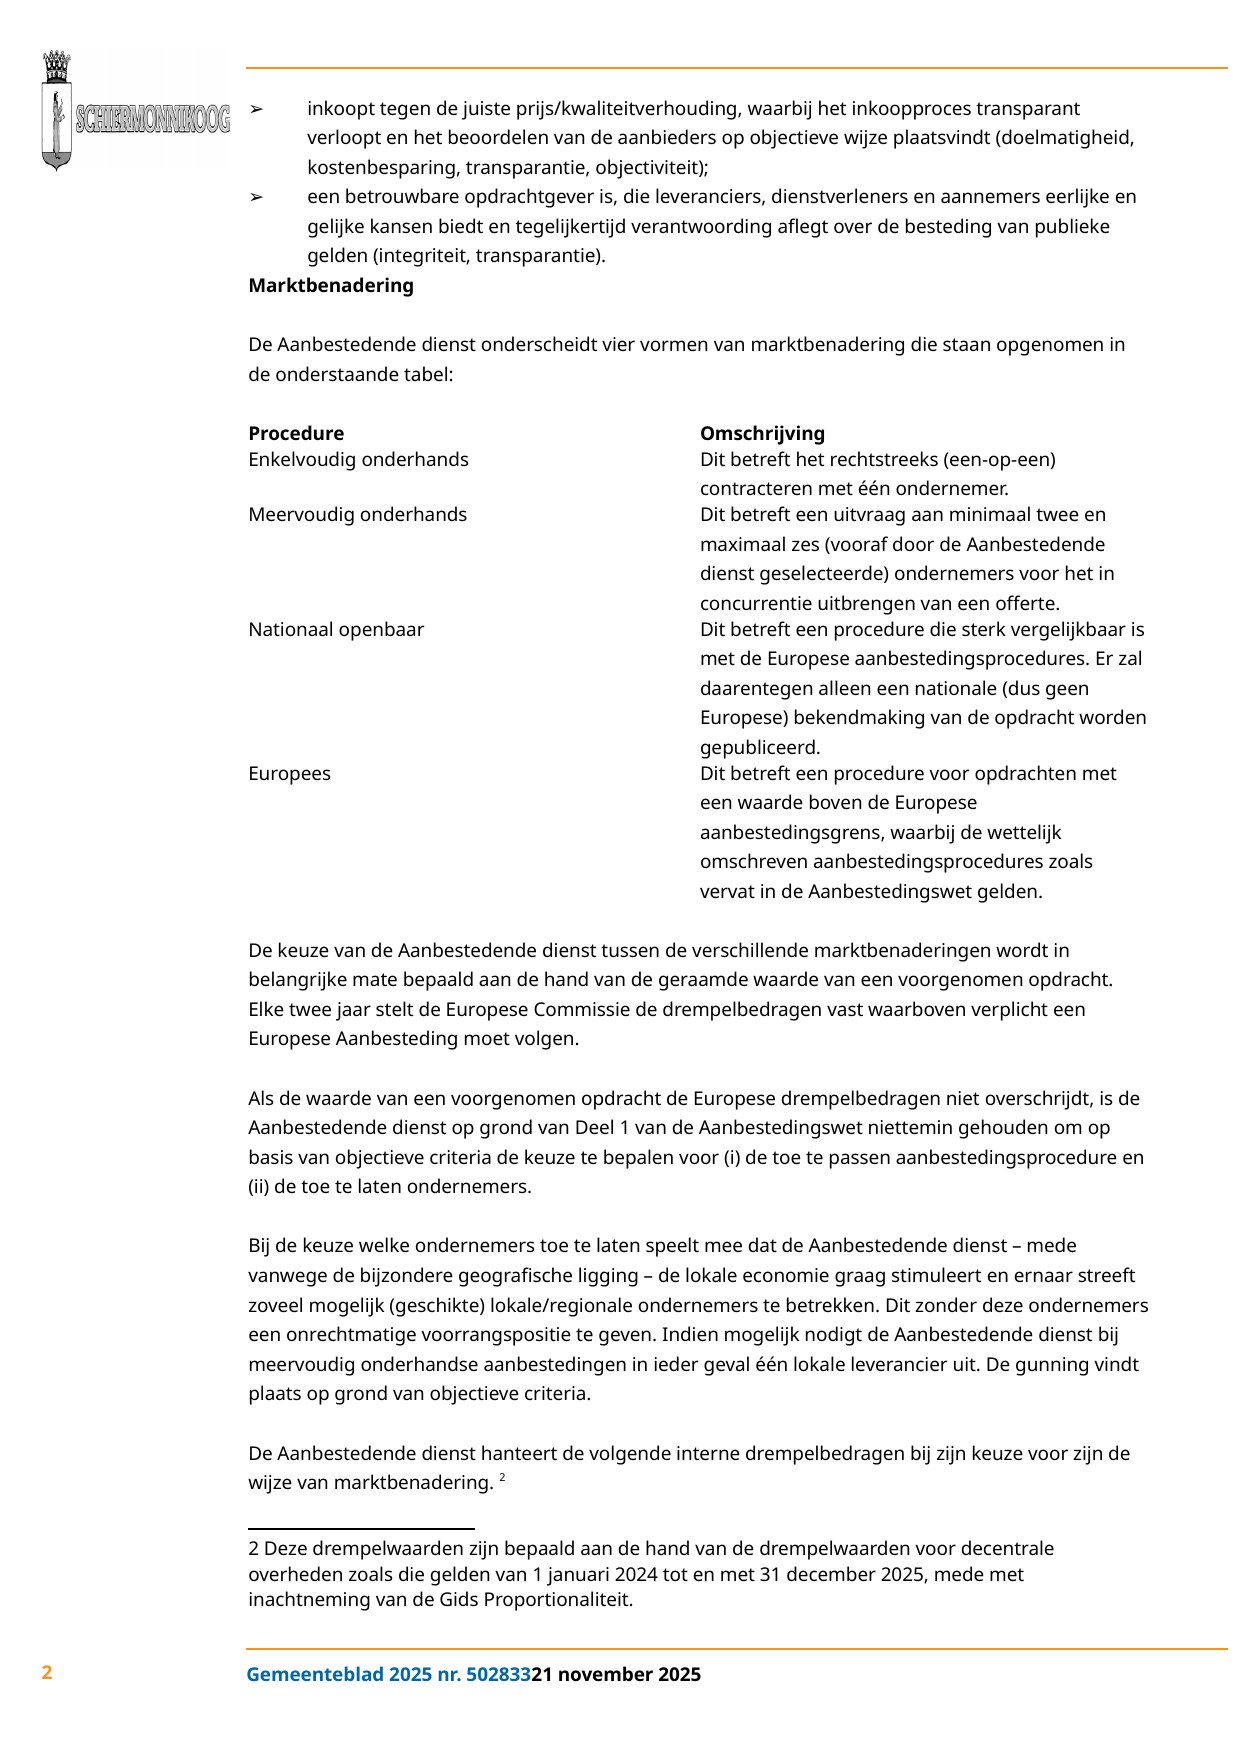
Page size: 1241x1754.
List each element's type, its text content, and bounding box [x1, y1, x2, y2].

table_cell Dit betreft een uitvraag aan minimaal twee en maximaal zes (vooraf door de Aanbestedende dienst geselecteerde) ondernemers voor het in concurrentie uitbrengen van een offerte. [700, 501, 1152, 616]
table_cell Dit betreft een procedure voor opdrachten met een waarde boven de Europese aanbestedingsgrens, waarbij de wettelijk omschreven aanbestedingsprocedures zoals vervat in de Aanbestedingswet gelden. [700, 760, 1152, 904]
text Bij de keuze welke ondernemers toe te laten speelt mee dat de Aanbestedende dienst – mede vanwege de bijzondere geografische ligging – de lokale economie graag stimuleert en ernaar streeft zoveel mogelijk (geschikte) lokale/regionale ondernemers te betrekken. Dit zonder deze ondernemers een onrechtmatige voorrangspositie te geven. Indien mogelijk nodigt de Aanbestedende dienst bij meervoudig onderhandse aanbestedingen in ieder geval één lokale leverancier uit. De gunning vindt plaats op grond van objectieve criteria. [248, 1233, 1152, 1406]
table_header Procedure [248, 420, 700, 446]
text Deze drempelwaarden zijn bepaald aan de hand van de drempelwaarden voor decentrale overheden zoals die gelden van 1 januari 2024 tot en met 31 december 2025, mede met inachtneming van de Gids Proportionaliteit. [248, 1535, 1152, 1612]
text Als de waarde van een voorgenomen opdracht de Europese drempelbedragen niet overschrijdt, is de Aanbestedende dienst op grond van Deel 1 van de Aanbestedingswet niettemin gehouden om op basis van objectieve criteria de keuze te bepalen voor (i) de toe te passen aanbestedingsprocedure en (ii) de toe te laten ondernemers. [248, 1085, 1152, 1199]
table_cell Meervoudig onderhands [248, 501, 700, 616]
table_header Omschrijving [700, 420, 1152, 446]
picture [41, 47, 231, 172]
table_cell Enkelvoudig onderhands [248, 446, 700, 501]
table_cell Dit betreft een procedure die sterk vergelijkbaar is met de Europese aanbestedingsprocedures. Er zal daarentegen alleen een nationale (dus geen Europese) bekendmaking van de opdracht worden gepubliceerd. [700, 616, 1152, 760]
text De keuze van de Aanbestedende dienst tussen de verschillende marktbenaderingen wordt in belangrijke mate bepaald aan de hand van de geraamde waarde van een voorgenomen opdracht. Elke twee jaar stelt de Europese Commissie de drempelbedragen vast waarboven verplicht een Europese Aanbesteding moet volgen. [248, 937, 1152, 1051]
table_cell Dit betreft het rechtstreeks (een-op-een) contracteren met één ondernemer. [700, 446, 1152, 501]
list een betrouwbare opdrachtgever is, die leveranciers, dienstverleners en aannemers eerlijke en gelijke kansen biedt en tegelijkertijd verantwoording aflegt over de besteding van publieke gelden (integriteit, transparantie). [248, 183, 1152, 268]
table_cell Europees [248, 760, 700, 904]
text Marktbenadering [248, 272, 1152, 298]
text De Aanbestedende dienst onderscheidt vier vormen van marktbenadering die staan opgenomen in de onderstaande tabel: [248, 331, 1152, 387]
list inkoopt tegen de juiste prijs/kwaliteitverhouding, waarbij het inkoopproces transparant verloopt en het beoordelen van de aanbieders op objectieve wijze plaatsvindt (doelmatigheid, kostenbesparing, transparantie, objectiviteit); [248, 95, 1152, 180]
table_cell Nationaal openbaar [248, 616, 700, 760]
text De Aanbestedende dienst hanteert de volgende interne drempelbedragen bij zijn keuze voor zijn de wijze van marktbenadering. [248, 1440, 1152, 1495]
